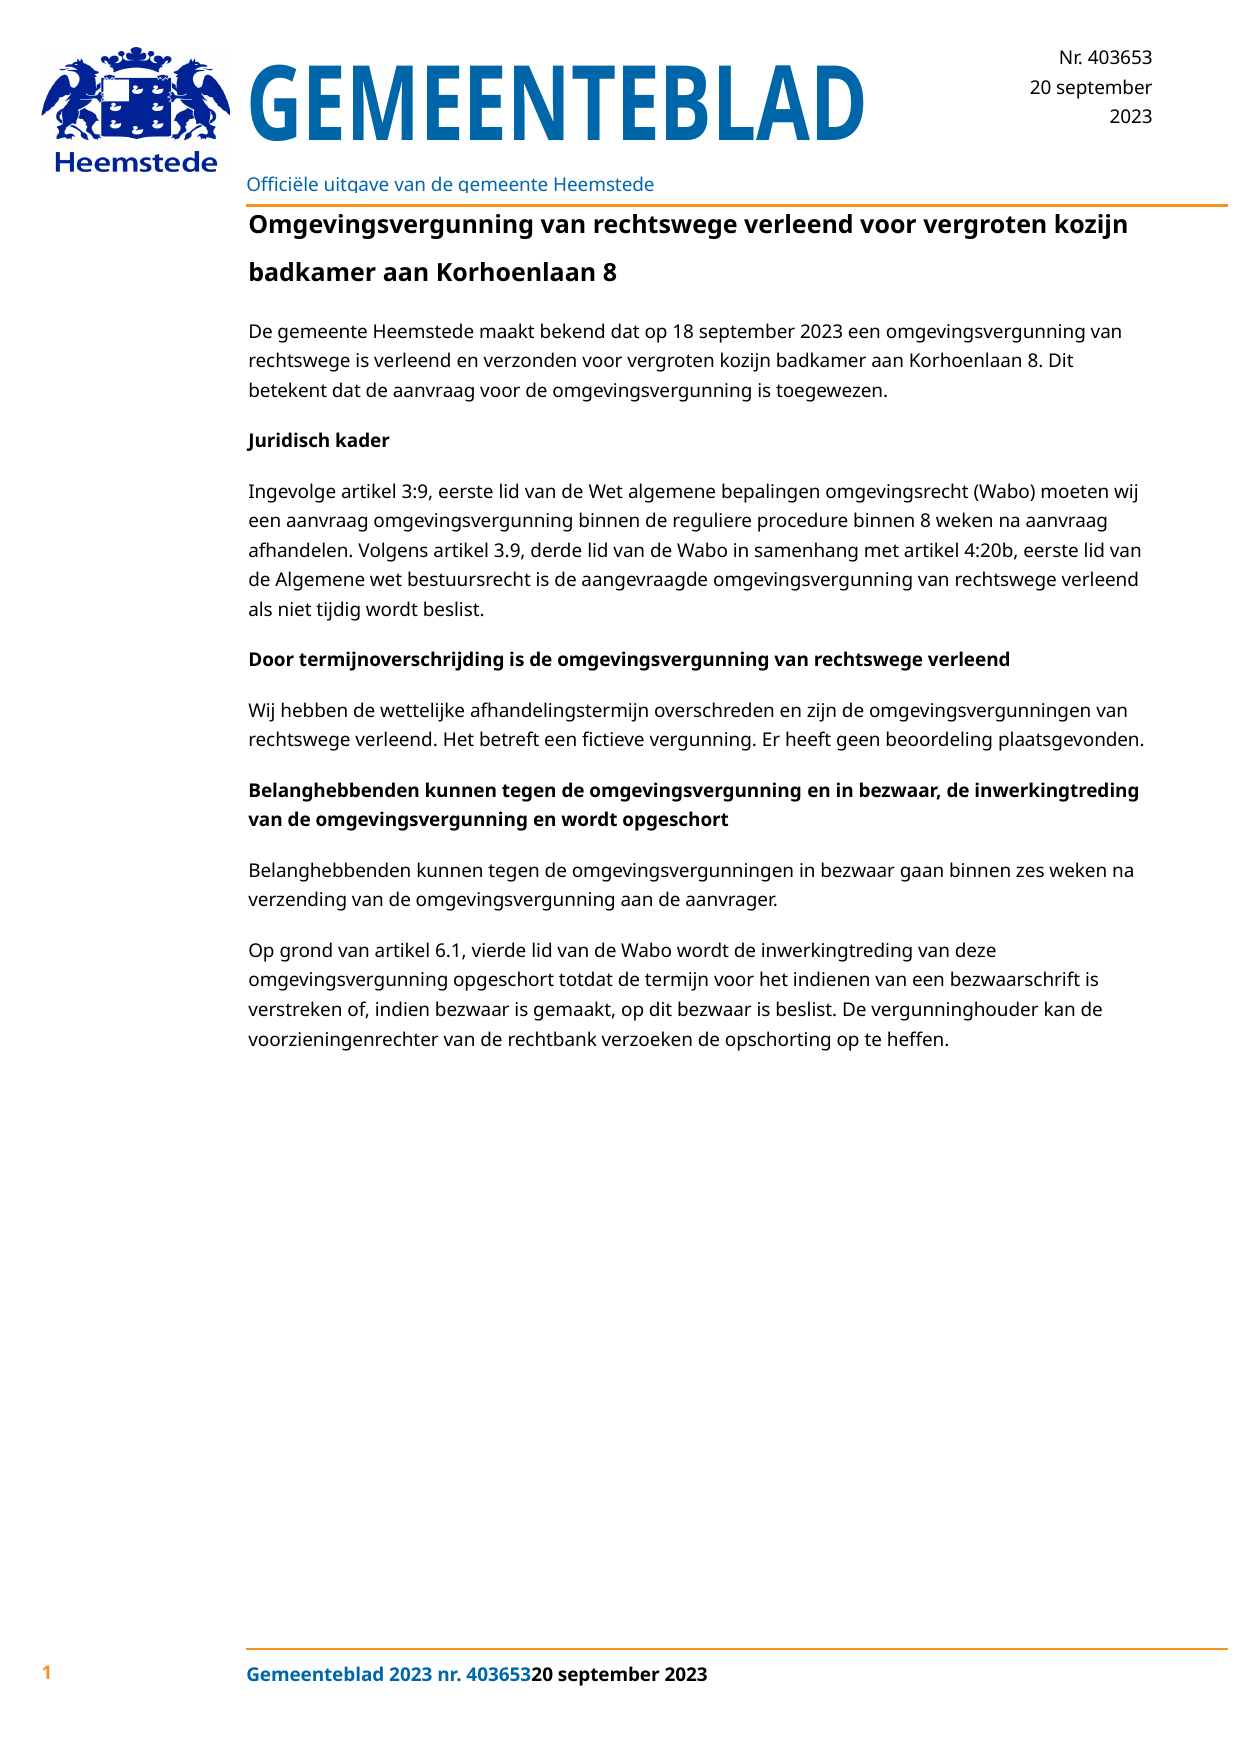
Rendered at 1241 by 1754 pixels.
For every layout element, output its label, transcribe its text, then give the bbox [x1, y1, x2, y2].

text Belanghebbenden kunnen tegen de omgevingsvergunning en in bezwaar, de inwerkingtreding van de omgevingsvergunning en wordt opgeschort [248, 777, 1152, 832]
text Omgevingsvergunning van rechtswege verleend voor vergroten kozijn badkamer aan Korhoenlaan 8 [248, 207, 1152, 288]
text Juridisch kader [248, 427, 1152, 453]
text Ingevolge artikel 3:9, eerste lid van de Wet algemene bepalingen omgevingsrecht (Wabo) moeten wij een aanvraag omgevingsvergunning binnen de reguliere procedure binnen 8 weken na aanvraag afhandelen. Volgens artikel 3.9, derde lid van de Wabo in samenhang met artikel 4:20b, eerste lid van de Algemene wet bestuursrecht is de aangevraagde omgevingsvergunning van rechtswege verleend als niet tijdig wordt beslist. [248, 478, 1152, 622]
text Op grond van artikel 6.1, vierde lid van de Wabo wordt de inwerkingtreding van deze omgevingsvergunning opgeschort totdat de termijn voor het indienen van een bezwaarschrift is verstreken of, indien bezwaar is gemaakt, op dit bezwaar is beslist. De vergunninghouder kan de voorzieningenrechter van de rechtbank verzoeken de opschorting op te heffen. [248, 937, 1152, 1052]
text Belanghebbenden kunnen tegen de omgevingsvergunningen in bezwaar gaan binnen zes weken na verzending van de omgevingsvergunning aan de aanvrager. [248, 857, 1152, 912]
text Wij hebben de wettelijke afhandelingstermijn overschreden en zijn de omgevingsvergunningen van rechtswege verleend. Het betreft een fictieve vergunning. Er heeft geen beoordeling plaatsgevonden. [248, 697, 1152, 752]
text Door termijnoverschrijding is de omgevingsvergunning van rechtswege verleend [248, 647, 1152, 672]
picture [41, 47, 231, 172]
text De gemeente Heemstede maakt bekend dat op 18 september 2023 een omgevingsvergunning van rechtswege is verleend en verzonden voor vergroten kozijn badkamer aan Korhoenlaan 8. Dit betekent dat de aanvraag voor de omgevingsvergunning is toegewezen. [248, 318, 1152, 403]
